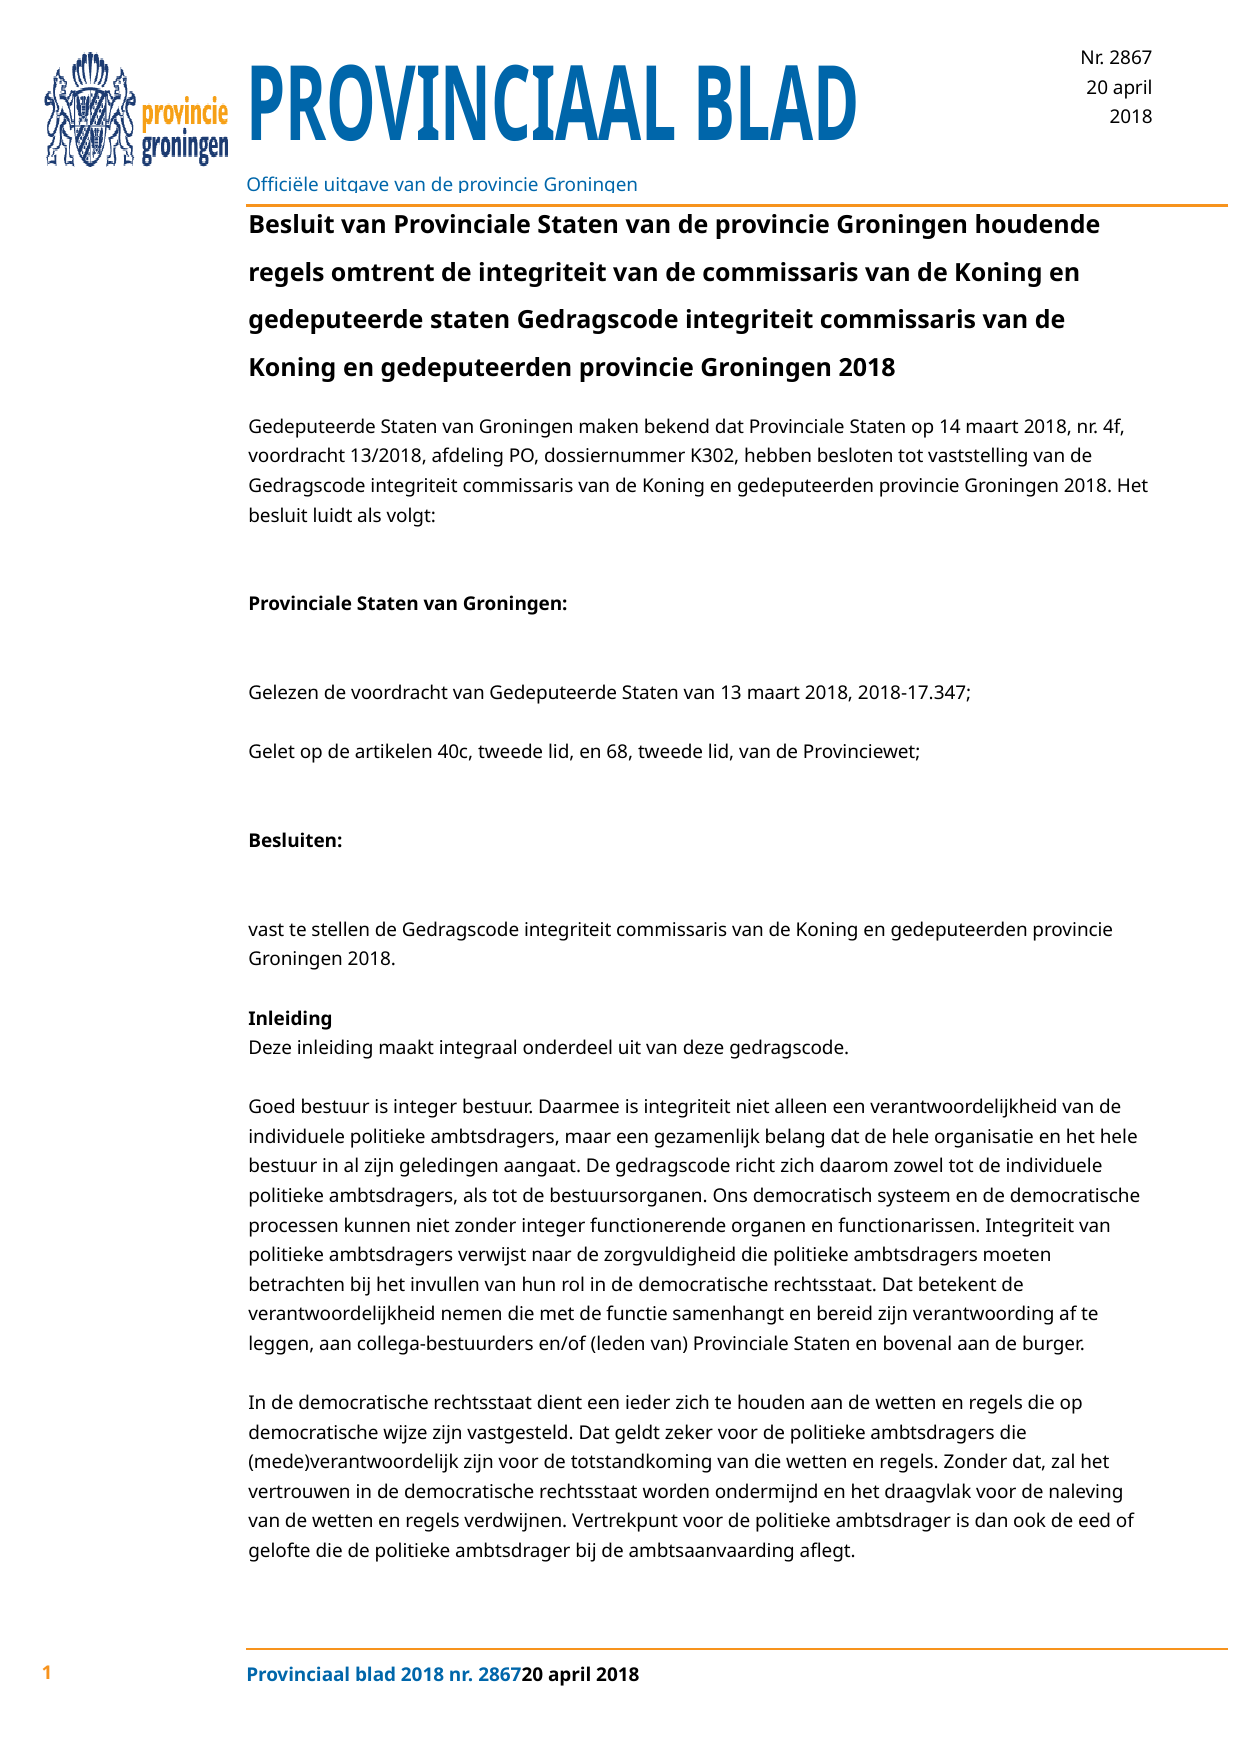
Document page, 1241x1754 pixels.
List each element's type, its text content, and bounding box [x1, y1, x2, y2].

text Gedeputeerde Staten van Groningen maken bekend dat Provinciale Staten op 14 maart 2018, nr. 4f, voordracht 13/2018, afdeling PO, dossiernummer K302, hebben besloten tot vaststelling van de Gedragscode integriteit commissaris van de Koning en gedeputeerden provincie Groningen 2018. Het besluit luidt als volgt: [248, 413, 1152, 528]
text Besluit van Provinciale Staten van de provincie Groningen houdende regels omtrent de integriteit van de commissaris van de Koning en gedeputeerde staten Gedragscode integriteit commissaris van de Koning en gedeputeerden provincie Groningen 2018 [248, 207, 1152, 384]
picture [41, 47, 231, 172]
text Gelezen de voordracht van Gedeputeerde Staten van 13 maart 2018, 2018-17.347; [248, 679, 1152, 705]
text vast te stellen de Gedragscode integriteit commissaris van de Koning en gedeputeerden provincie Groningen 2018. [248, 916, 1152, 971]
text Gelet op de artikelen 40c, tweede lid, en 68, tweede lid, van de Provinciewet; [248, 738, 1152, 764]
text Goed bestuur is integer bestuur. Daarmee is integriteit niet alleen een verantwoordelijkheid van de individuele politieke ambtsdragers, maar een gezamenlijk belang dat de hele organisatie en het hele bestuur in al zijn geledingen aangaat. De gedragscode richt zich daarom zowel tot de individuele politieke ambtsdragers, als tot de bestuursorganen. Ons democratisch systeem en de democratische processen kunnen niet zonder integer functionerende organen en functionarissen. Integriteit van politieke ambtsdragers verwijst naar de zorgvuldigheid die politieke ambtsdragers moeten betrachten bij het invullen van hun rol in de democratische rechtsstaat. Dat betekent de verantwoordelijkheid nemen die met de functie samenhangt en bereid zijn verantwoording af te leggen, aan collega-bestuurders en/of (leden van) Provinciale Staten en bovenal aan de burger. [248, 1093, 1152, 1356]
text Inleiding [248, 1005, 1152, 1031]
text Besluiten: [248, 827, 1152, 853]
text Provinciale Staten van Groningen: [248, 591, 1152, 616]
text In de democratische rechtsstaat dient een ieder zich te houden aan de wetten en regels die op democratische wijze zijn vastgesteld. Dat geldt zeker voor de politieke ambtsdragers die (mede)verantwoordelijk zijn voor de totstandkoming van die wetten en regels. Zonder dat, zal het vertrouwen in de democratische rechtsstaat worden ondermijnd en het draagvlak voor de naleving van de wetten en regels verdwijnen. Vertrekpunt voor de politieke ambtsdrager is dan ook de eed of gelofte die de politieke ambtsdrager bij de ambtsaanvaarding aflegt. [248, 1389, 1152, 1563]
text Deze inleiding maakt integraal onderdeel uit van deze gedragscode. [248, 1034, 1152, 1060]
